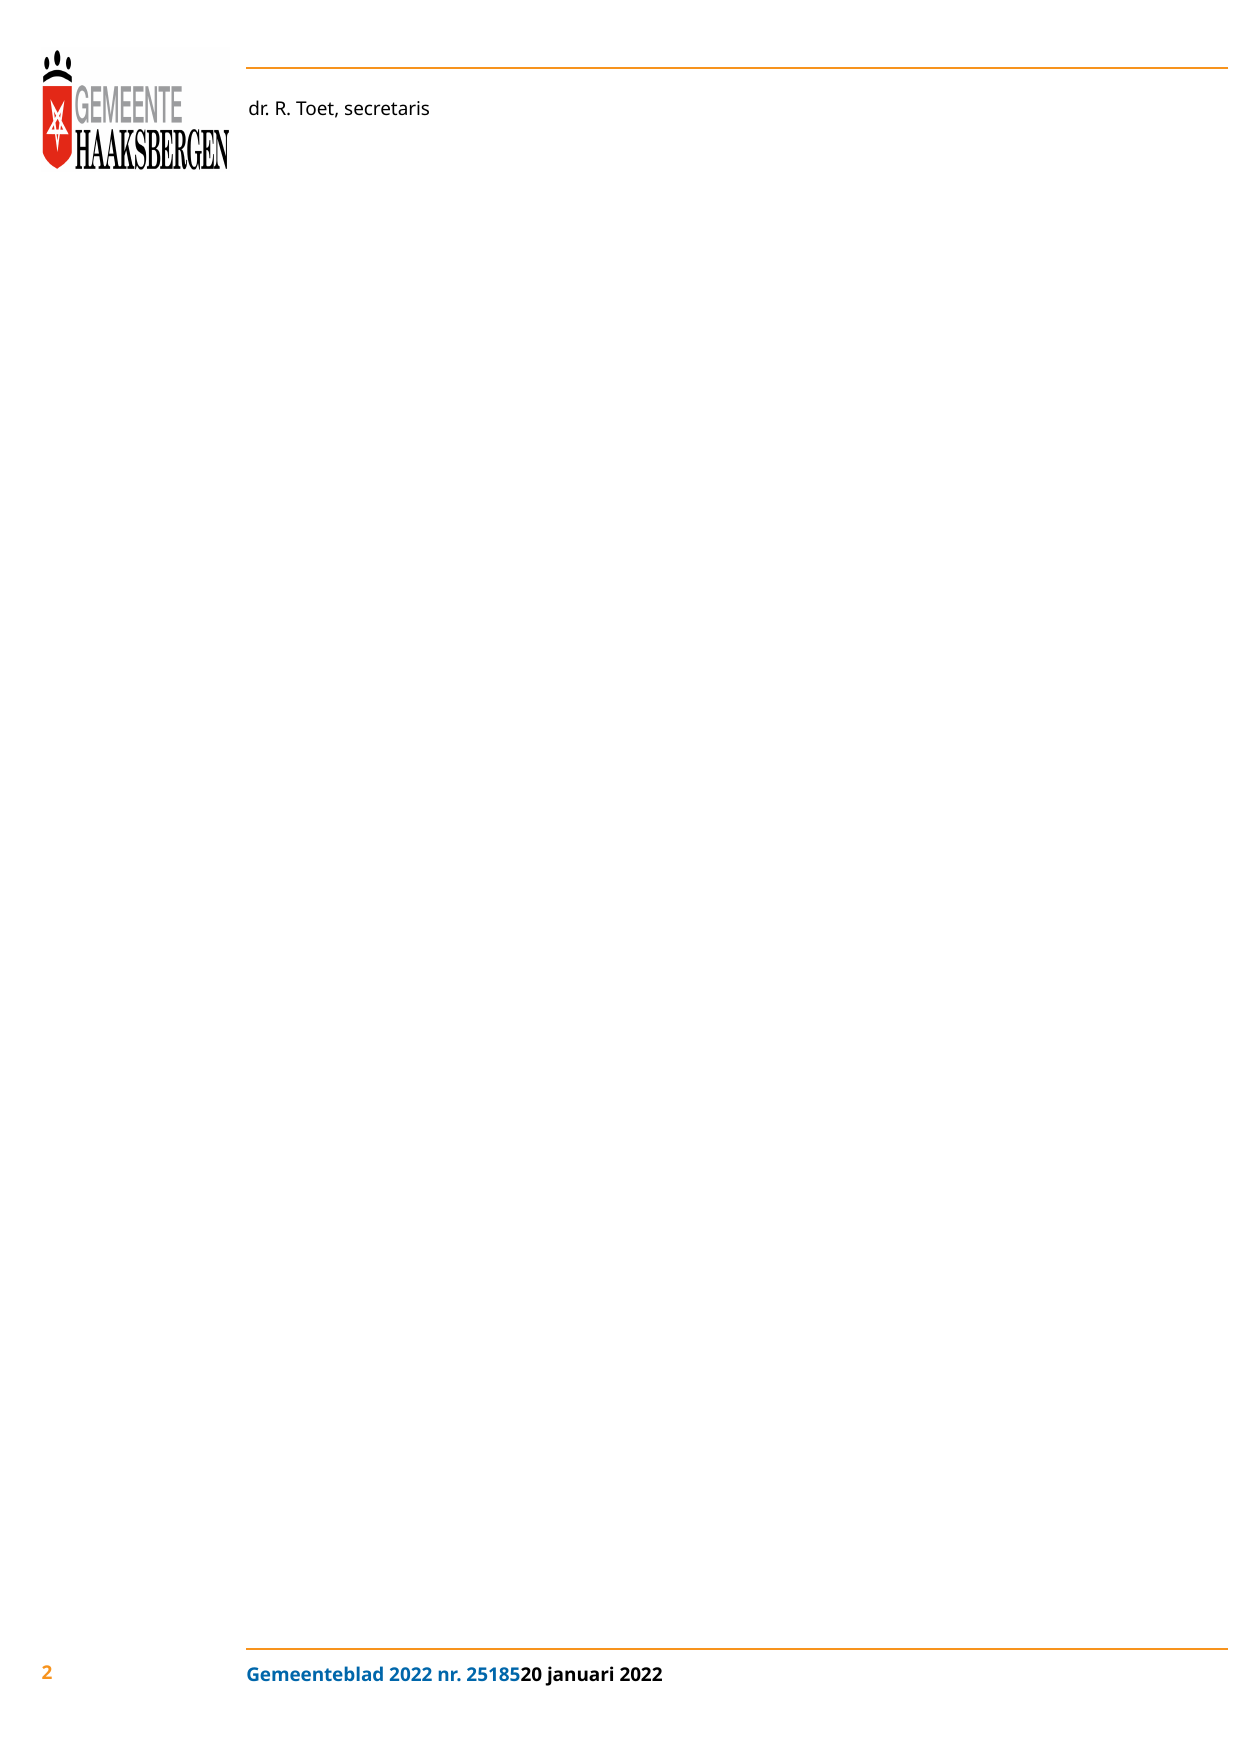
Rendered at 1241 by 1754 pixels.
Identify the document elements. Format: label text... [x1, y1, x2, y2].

text dr. R. Toet, secretaris [248, 95, 1152, 121]
picture [41, 47, 231, 172]
